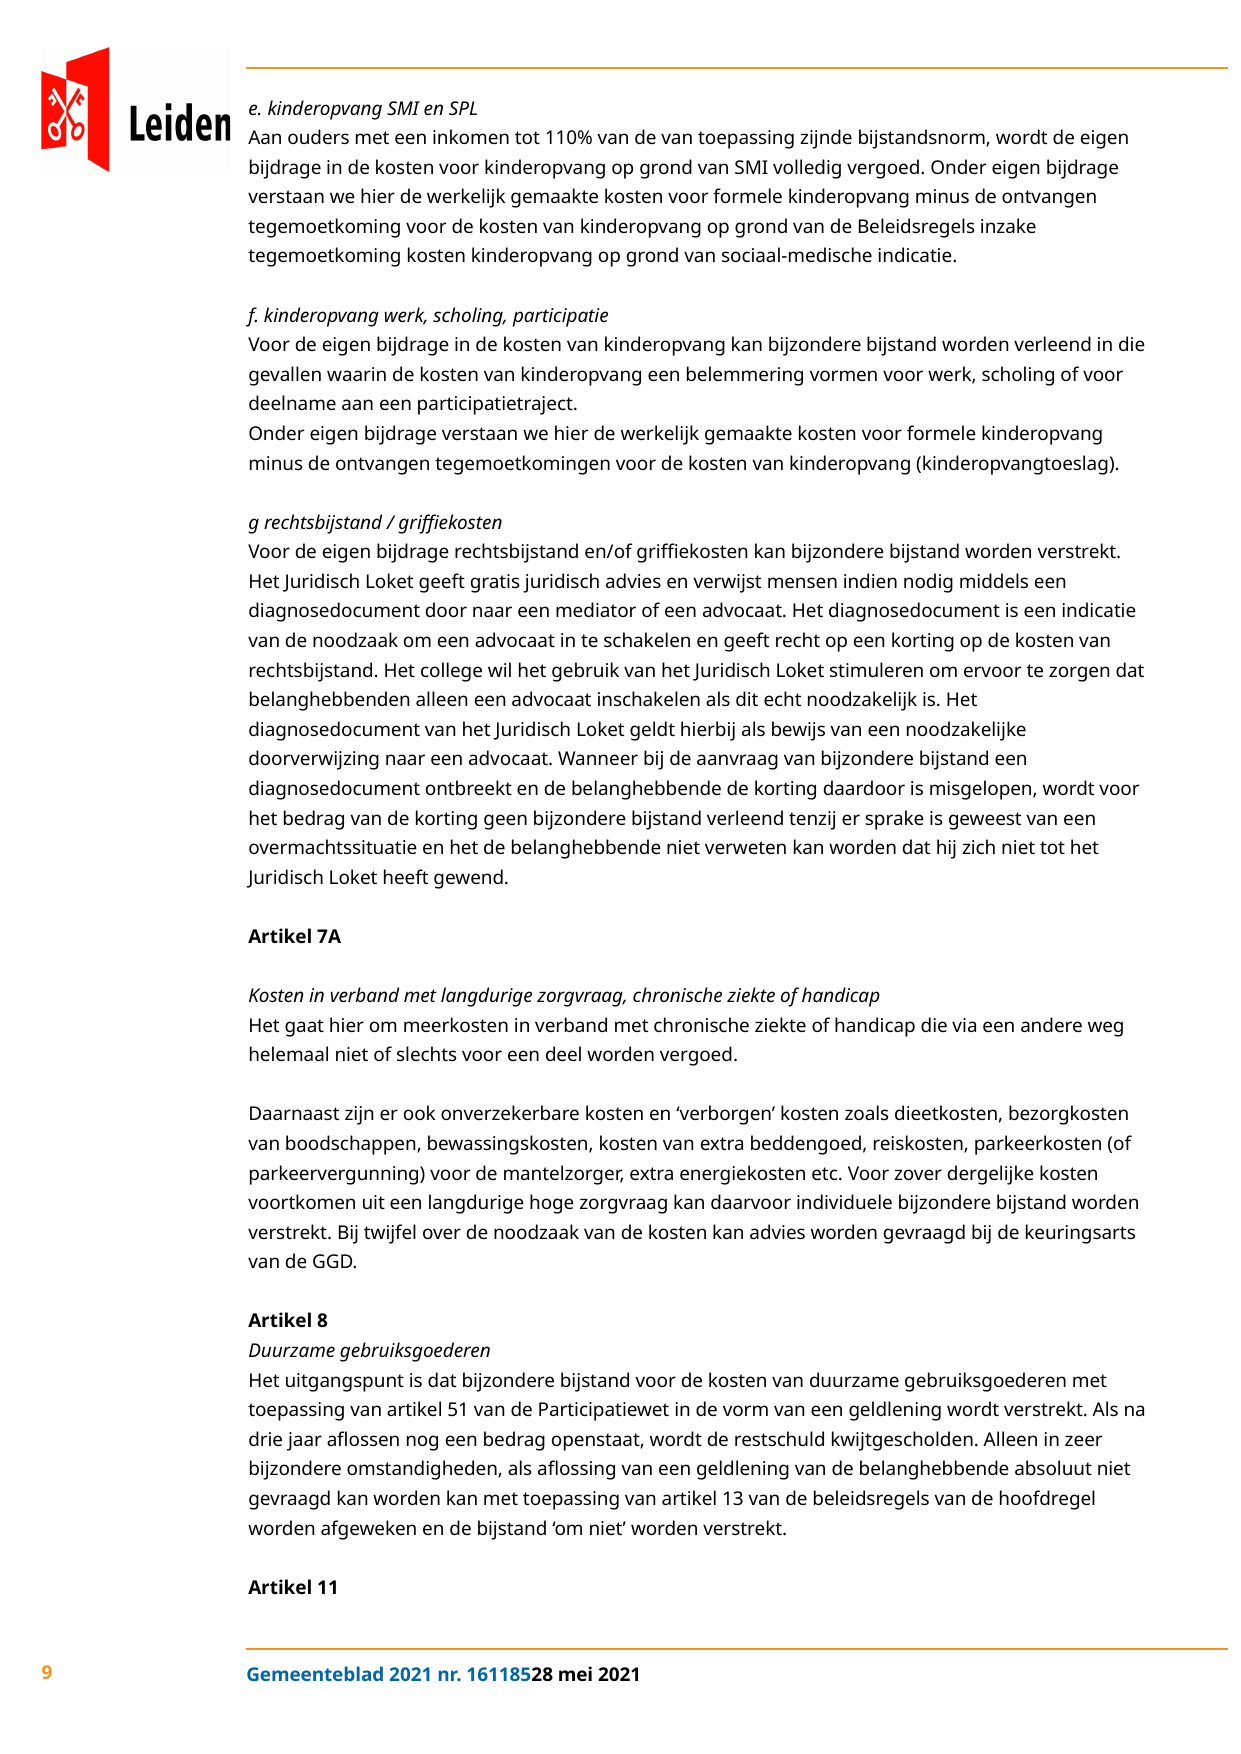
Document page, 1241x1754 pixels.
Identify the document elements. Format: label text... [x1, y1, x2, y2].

text Voor de eigen bijdrage rechtsbijstand en/of griffiekosten kan bijzondere bijstand worden verstrekt. Het Juridisch Loket geeft gratis juridisch advies en verwijst mensen indien nodig middels een diagnosedocument door naar een mediator of een advocaat. Het diagnosedocument is een indicatie van de noodzaak om een advocaat in te schakelen en geeft recht op een korting op de kosten van rechtsbijstand. Het college wil het gebruik van het Juridisch Loket stimuleren om ervoor te zorgen dat belanghebbenden alleen een advocaat inschakelen als dit echt noodzakelijk is. Het diagnosedocument van het Juridisch Loket geldt hierbij als bewijs van een noodzakelijke doorverwijzing naar een advocaat. Wanneer bij de aanvraag van bijzondere bijstand een diagnosedocument ontbreekt en de belanghebbende de korting daardoor is misgelopen, wordt voor het bedrag van de korting geen bijzondere bijstand verleend tenzij er sprake is geweest van een overmachtssituatie en het de belanghebbende niet verweten kan worden dat hij zich niet tot het Juridisch Loket heeft gewend. [248, 538, 1152, 890]
text Aan ouders met een inkomen tot 110% van de van toepassing zijnde bijstandsnorm, wordt de eigen bijdrage in de kosten voor kinderopvang op grond van SMI volledig vergoed. Onder eigen bijdrage verstaan we hier de werkelijk gemaakte kosten voor formele kinderopvang minus de ontvangen tegemoetkoming voor de kosten van kinderopvang op grond van de Beleidsregels inzake tegemoetkoming kosten kinderopvang op grond van sociaal-medische indicatie. [248, 124, 1152, 268]
text Artikel 7A [248, 923, 1152, 949]
picture [41, 47, 231, 172]
text Het uitgangspunt is dat bijzondere bijstand voor de kosten van duurzame gebruiksgoederen met toepassing van artikel 51 van de Participatiewet in de vorm van een geldlening wordt verstrekt. Als na drie jaar aflossen nog een bedrag openstaat, wordt de restschuld kwijtgescholden. Alleen in zeer bijzondere omstandigheden, als aflossing van een geldlening van de belanghebbende absoluut niet gevraagd kan worden kan met toepassing van artikel 13 van de beleidsregels van de hoofdregel worden afgeweken en de bijstand ‘om niet’ worden verstrekt. [248, 1367, 1152, 1541]
text Voor de eigen bijdrage in de kosten van kinderopvang kan bijzondere bijstand worden verleend in die gevallen waarin de kosten van kinderopvang een belemmering vormen voor werk, scholing of voor deelname aan een participatietraject. [248, 331, 1152, 416]
text Kosten in verband met langdurige zorgvraag, chronische ziekte of handicap [248, 982, 1152, 1008]
text Artikel 11 [248, 1574, 1152, 1600]
text Het gaat hier om meerkosten in verband met chronische ziekte of handicap die via een andere weg helemaal niet of slechts voor een deel worden vergoed. [248, 1012, 1152, 1067]
text Artikel 8 [248, 1308, 1152, 1333]
text Daarnaast zijn er ook onverzekerbare kosten en ‘verborgen’ kosten zoals dieetkosten, bezorgkosten van boodschappen, bewassingskosten, kosten van extra beddengoed, reiskosten, parkeerkosten (of parkeervergunning) voor de mantelzorger, extra energiekosten etc. Voor zover dergelijke kosten voortkomen uit een langdurige hoge zorgvraag kan daarvoor individuele bijzondere bijstand worden verstrekt. Bij twijfel over de noodzaak van de kosten kan advies worden gevraagd bij de keuringsarts van de GGD. [248, 1101, 1152, 1274]
text e. kinderopvang SMI en SPL [248, 95, 1152, 121]
text Duurzame gebruiksgoederen [248, 1337, 1152, 1363]
text Onder eigen bijdrage verstaan we hier de werkelijk gemaakte kosten voor formele kinderopvang minus de ontvangen tegemoetkomingen voor de kosten van kinderopvang (kinderopvangtoeslag). [248, 420, 1152, 476]
text g rechtsbijstand / griffiekosten [248, 509, 1152, 535]
text f. kinderopvang werk, scholing, participatie [248, 302, 1152, 328]
